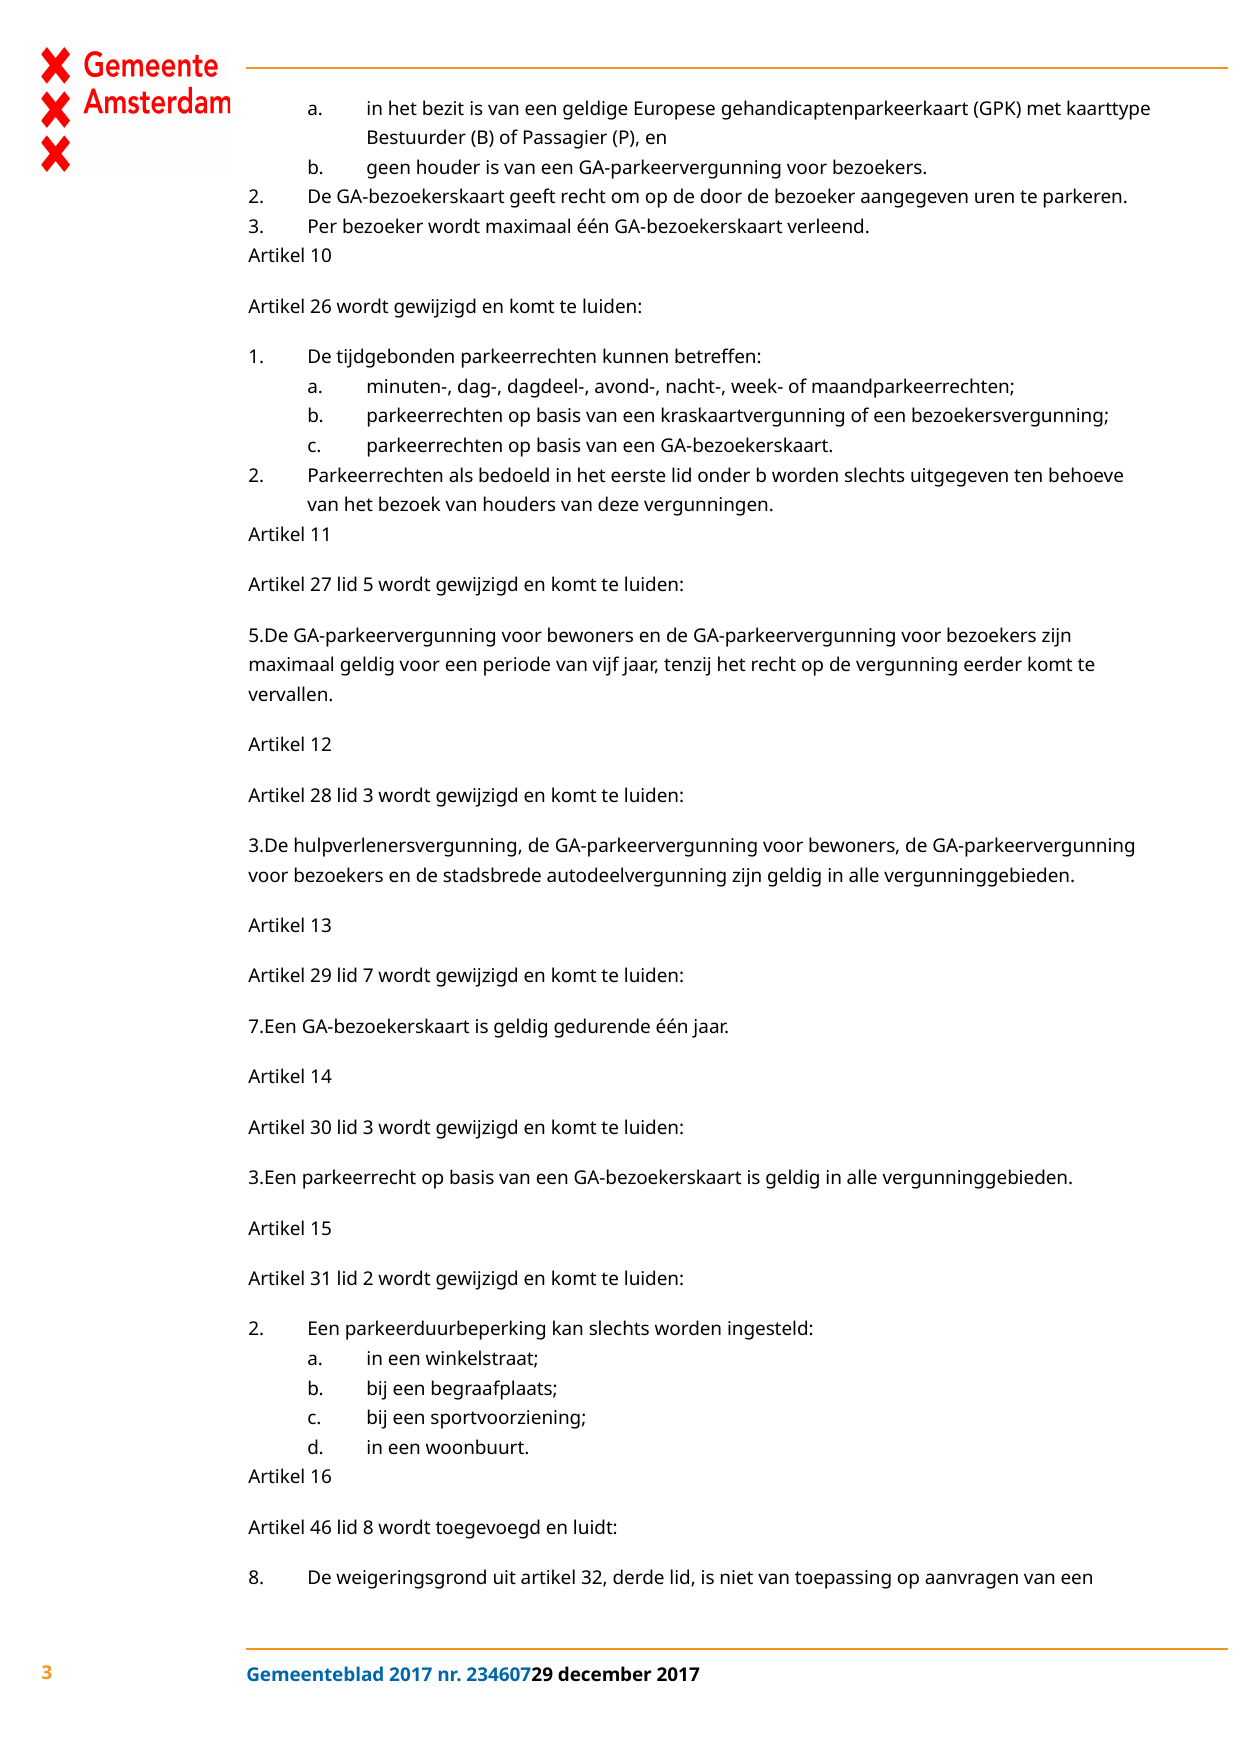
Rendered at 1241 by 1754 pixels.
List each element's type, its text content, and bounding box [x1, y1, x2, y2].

text 3.Een parkeerrecht op basis van een GA-bezoekerskaart is geldig in alle vergunninggebieden. [248, 1164, 1152, 1190]
list bij een sportvoorziening; [307, 1404, 1152, 1430]
list parkeerrechten op basis van een GA-bezoekerskaart. [307, 432, 1152, 458]
list Per bezoeker wordt maximaal één GA-bezoekerskaart verleend. [248, 213, 1152, 239]
list De tijdgebonden parkeerrechten kunnen betreffen: [248, 343, 1152, 369]
text Artikel 15 [248, 1215, 1152, 1241]
text Artikel 26 wordt gewijzigd en komt te luiden: [248, 293, 1152, 319]
text Artikel 31 lid 2 wordt gewijzigd en komt te luiden: [248, 1265, 1152, 1291]
list De weigeringsgrond uit artikel 32, derde lid, is niet van toepassing op aanvragen van een [248, 1564, 1152, 1590]
text 7.Een GA-bezoekerskaart is geldig gedurende één jaar. [248, 1013, 1152, 1039]
list geen houder is van een GA-parkeervergunning voor bezoekers. [307, 154, 1152, 180]
text Artikel 11 [248, 521, 1152, 547]
list minuten-, dag-, dagdeel-, avond-, nacht-, week- of maandparkeerrechten; [307, 373, 1152, 399]
text Artikel 13 [248, 912, 1152, 938]
list bij een begraafplaats; [307, 1375, 1152, 1401]
text Artikel 27 lid 5 wordt gewijzigd en komt te luiden: [248, 571, 1152, 597]
text Artikel 14 [248, 1063, 1152, 1089]
text Artikel 16 [248, 1463, 1152, 1489]
text 3.De hulpverlenersvergunning, de GA-parkeervergunning voor bewoners, de GA-parkeervergunning voor bezoekers en de stadsbrede autodeelvergunning zijn geldig in alle vergunninggebieden. [248, 832, 1152, 888]
text Artikel 29 lid 7 wordt gewijzigd en komt te luiden: [248, 963, 1152, 988]
list De GA-bezoekerskaart geeft recht om op de door de bezoeker aangegeven uren te parkeren. [248, 183, 1152, 209]
list Een parkeerduurbeperking kan slechts worden ingesteld: [248, 1316, 1152, 1341]
list in het bezit is van een geldige Europese gehandicaptenparkeerkaart (GPK) met kaarttype Bestuurder (B) of Passagier (P), en [307, 95, 1152, 150]
text Artikel 30 lid 3 wordt gewijzigd en komt te luiden: [248, 1114, 1152, 1140]
list Parkeerrechten als bedoeld in het eerste lid onder b worden slechts uitgegeven ten behoeve van het bezoek van houders van deze vergunningen. [248, 462, 1152, 517]
text Artikel 28 lid 3 wordt gewijzigd en komt te luiden: [248, 782, 1152, 808]
text Artikel 12 [248, 731, 1152, 757]
text 5.De GA-parkeervergunning voor bewoners en de GA-parkeervergunning voor bezoekers zijn maximaal geldig voor een periode van vijf jaar, tenzij het recht op de vergunning eerder komt te vervallen. [248, 622, 1152, 707]
list in een winkelstraat; [307, 1345, 1152, 1371]
list parkeerrechten op basis van een kraskaartvergunning of een bezoekersvergunning; [307, 403, 1152, 428]
list in een woonbuurt. [307, 1434, 1152, 1460]
picture [41, 47, 231, 172]
text Artikel 10 [248, 243, 1152, 268]
text Artikel 46 lid 8 wordt toegevoegd en luidt: [248, 1514, 1152, 1540]
